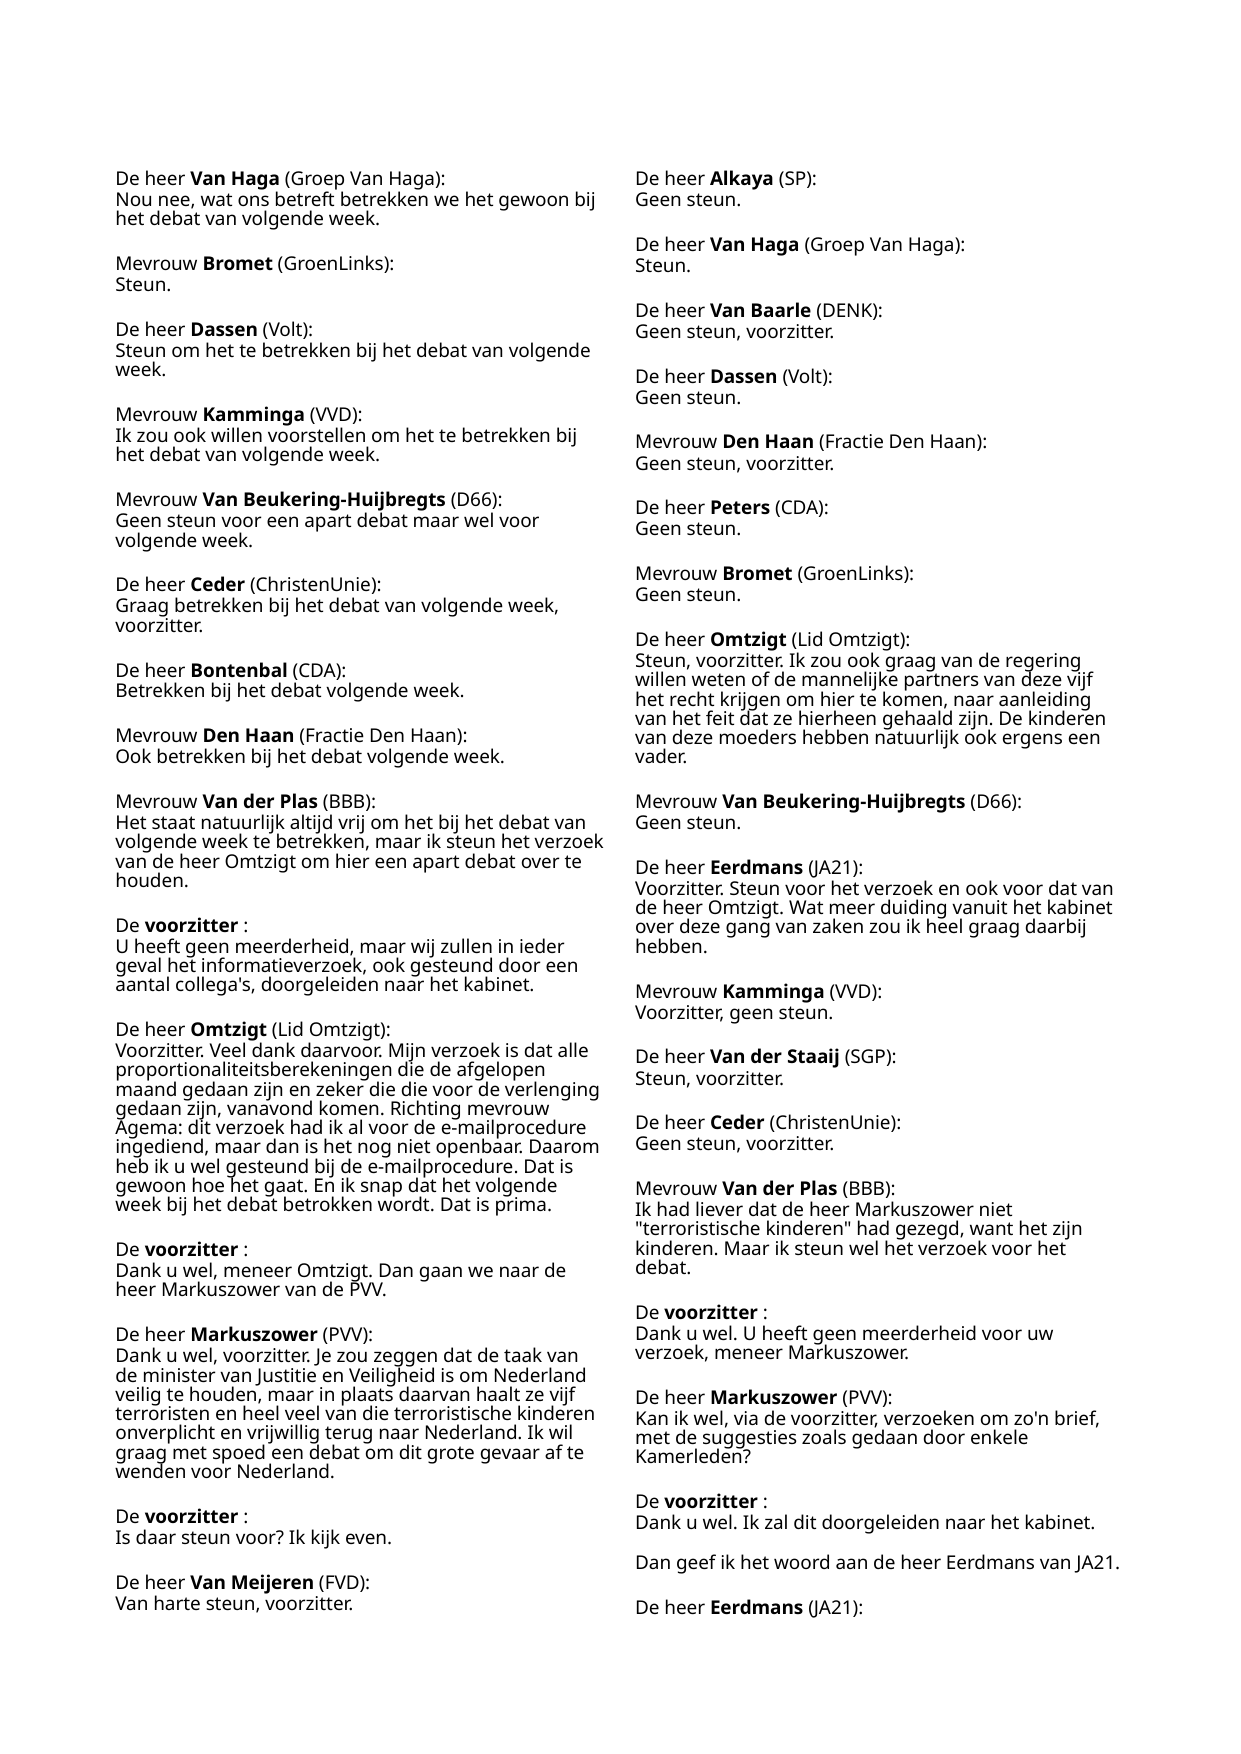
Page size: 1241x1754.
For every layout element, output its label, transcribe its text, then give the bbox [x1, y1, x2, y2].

text De heer Dassen (Volt): [635, 363, 1125, 389]
text De heer Eerdmans (JA21): [635, 1594, 1125, 1620]
text De heer Van der Staaij (SGP): [635, 1044, 1125, 1069]
text De voorzitter : [115, 1236, 605, 1262]
text Het staat natuurlijk altijd vrij om het bij het debat van volgende week te betrekken, maar ik steun het verzoek van de heer Omtzigt om hier een apart debat over te houden. [115, 814, 605, 891]
text Dan geef ik het woord aan de heer Eerdmans van JA21. [635, 1554, 1125, 1573]
text Geen steun. [635, 191, 1125, 210]
text Geen steun, voorzitter. [635, 454, 1125, 474]
text De heer Van Meijeren (FVD): [115, 1569, 605, 1594]
text Steun. [115, 276, 605, 296]
text Geen steun. [635, 586, 1125, 605]
text De heer Ceder (ChristenUnie): [635, 1109, 1125, 1135]
text De heer Eerdmans (JA21): [635, 854, 1125, 880]
text Geen steun voor een apart debat maar wel voor volgende week. [115, 512, 605, 551]
text Van harte steun, voorzitter. [115, 1594, 605, 1614]
text Nou nee, wat ons betreft betrekken we het gewoon bij het debat van volgende week. [115, 191, 605, 230]
text De heer Van Haga (Groep Van Haga): [115, 165, 605, 191]
text Voorzitter. Steun voor het verzoek en ook voor dat van de heer Omtzigt. Wat meer duiding vanuit het kabinet over deze gang van zaken zou ik heel graag daarbij hebben. [635, 880, 1125, 957]
text Mevrouw Bromet (GroenLinks): [115, 251, 605, 276]
text De voorzitter : [635, 1488, 1125, 1514]
text Dank u wel, voorzitter. Je zou zeggen dat de taak van de minister van Justitie en Veiligheid is om Nederland veilig te houden, maar in plaats daarvan haalt ze vijf terroristen en heel veel van die terroristische kinderen onverplicht en vrijwillig terug naar Nederland. Ik wil graag met spoed een debat om dit grote gevaar af te wenden voor Nederland. [115, 1347, 605, 1482]
text Ik zou ook willen voorstellen om het te betrekken bij het debat van volgende week. [115, 427, 605, 466]
text Mevrouw Den Haan (Fractie Den Haan): [115, 723, 605, 748]
text De heer Ceder (ChristenUnie): [115, 572, 605, 597]
text Betrekken bij het debat volgende week. [115, 682, 605, 702]
text Graag betrekken bij het debat van volgende week, voorzitter. [115, 597, 605, 636]
text Dank u wel, meneer Omtzigt. Dan gaan we naar de heer Markuszower van de PVV. [115, 1262, 605, 1301]
text De heer Dassen (Volt): [115, 316, 605, 342]
text De heer Alkaya (SP): [635, 165, 1125, 191]
text Steun om het te betrekken bij het debat van volgende week. [115, 342, 605, 381]
text De heer Omtzigt (Lid Omtzigt): [115, 1016, 605, 1042]
text De heer Markuszower (PVV): [635, 1384, 1125, 1410]
text Geen steun. [635, 389, 1125, 408]
text De heer Peters (CDA): [635, 494, 1125, 520]
text Mevrouw Bromet (GroenLinks): [635, 560, 1125, 586]
text De voorzitter : [635, 1299, 1125, 1325]
text Steun, voorzitter. Ik zou ook graag van de regering willen weten of de mannelijke partners van deze vijf het recht krijgen om hier te komen, naar aanleiding van het feit dat ze hierheen gehaald zijn. De kinderen van deze moeders hebben natuurlijk ook ergens een vader. [635, 652, 1125, 768]
text Ik had liever dat de heer Markuszower niet "terroristische kinderen" had gezegd, want het zijn kinderen. Maar ik steun wel het verzoek voor het debat. [635, 1201, 1125, 1278]
text Voorzitter. Veel dank daarvoor. Mijn verzoek is dat alle proportionaliteitsberekeningen die de afgelopen maand gedaan zijn en zeker die die voor de verlenging gedaan zijn, vanavond komen. Richting mevrouw Agema: dit verzoek had ik al voor de e-mailprocedure ingediend, maar dan is het nog niet openbaar. Daarom heb ik u wel gesteund bij de e-mailprocedure. Dat is gewoon hoe het gaat. En ik snap dat het volgende week bij het debat betrokken wordt. Dat is prima. [115, 1042, 605, 1216]
text De heer Bontenbal (CDA): [115, 657, 605, 682]
text De heer Van Haga (Groep Van Haga): [635, 231, 1125, 257]
text Mevrouw Van Beukering-Huijbregts (D66): [635, 788, 1125, 814]
text Mevrouw Kamminga (VVD): [115, 401, 605, 427]
text Geen steun, voorzitter. [635, 1135, 1125, 1154]
text De voorzitter : [115, 1503, 605, 1529]
text Mevrouw Van Beukering-Huijbregts (D66): [115, 487, 605, 512]
text Mevrouw Van der Plas (BBB): [115, 788, 605, 814]
text Is daar steun voor? Ik kijk even. [115, 1529, 605, 1548]
text Steun, voorzitter. [635, 1069, 1125, 1089]
text U heeft geen meerderheid, maar wij zullen in ieder geval het informatieverzoek, ook gesteund door een aantal collega's, doorgeleiden naar het kabinet. [115, 938, 605, 996]
text Mevrouw Van der Plas (BBB): [635, 1175, 1125, 1201]
text Geen steun. [635, 520, 1125, 539]
text Ook betrekken bij het debat volgende week. [115, 748, 605, 768]
text De heer Van Baarle (DENK): [635, 297, 1125, 323]
text De heer Omtzigt (Lid Omtzigt): [635, 626, 1125, 652]
text Kan ik wel, via de voorzitter, verzoeken om zo'n brief, met de suggesties zoals gedaan door enkele Kamerleden? [635, 1410, 1125, 1468]
text Mevrouw Kamminga (VVD): [635, 978, 1125, 1004]
text Steun. [635, 257, 1125, 276]
text De heer Markuszower (PVV): [115, 1322, 605, 1347]
text Geen steun. [635, 814, 1125, 833]
text De voorzitter : [115, 912, 605, 938]
text Dank u wel. U heeft geen meerderheid voor uw verzoek, meneer Markuszower. [635, 1325, 1125, 1363]
text Voorzitter, geen steun. [635, 1004, 1125, 1023]
text Dank u wel. Ik zal dit doorgeleiden naar het kabinet. [635, 1514, 1125, 1533]
text Mevrouw Den Haan (Fractie Den Haan): [635, 429, 1125, 454]
text Geen steun, voorzitter. [635, 323, 1125, 342]
